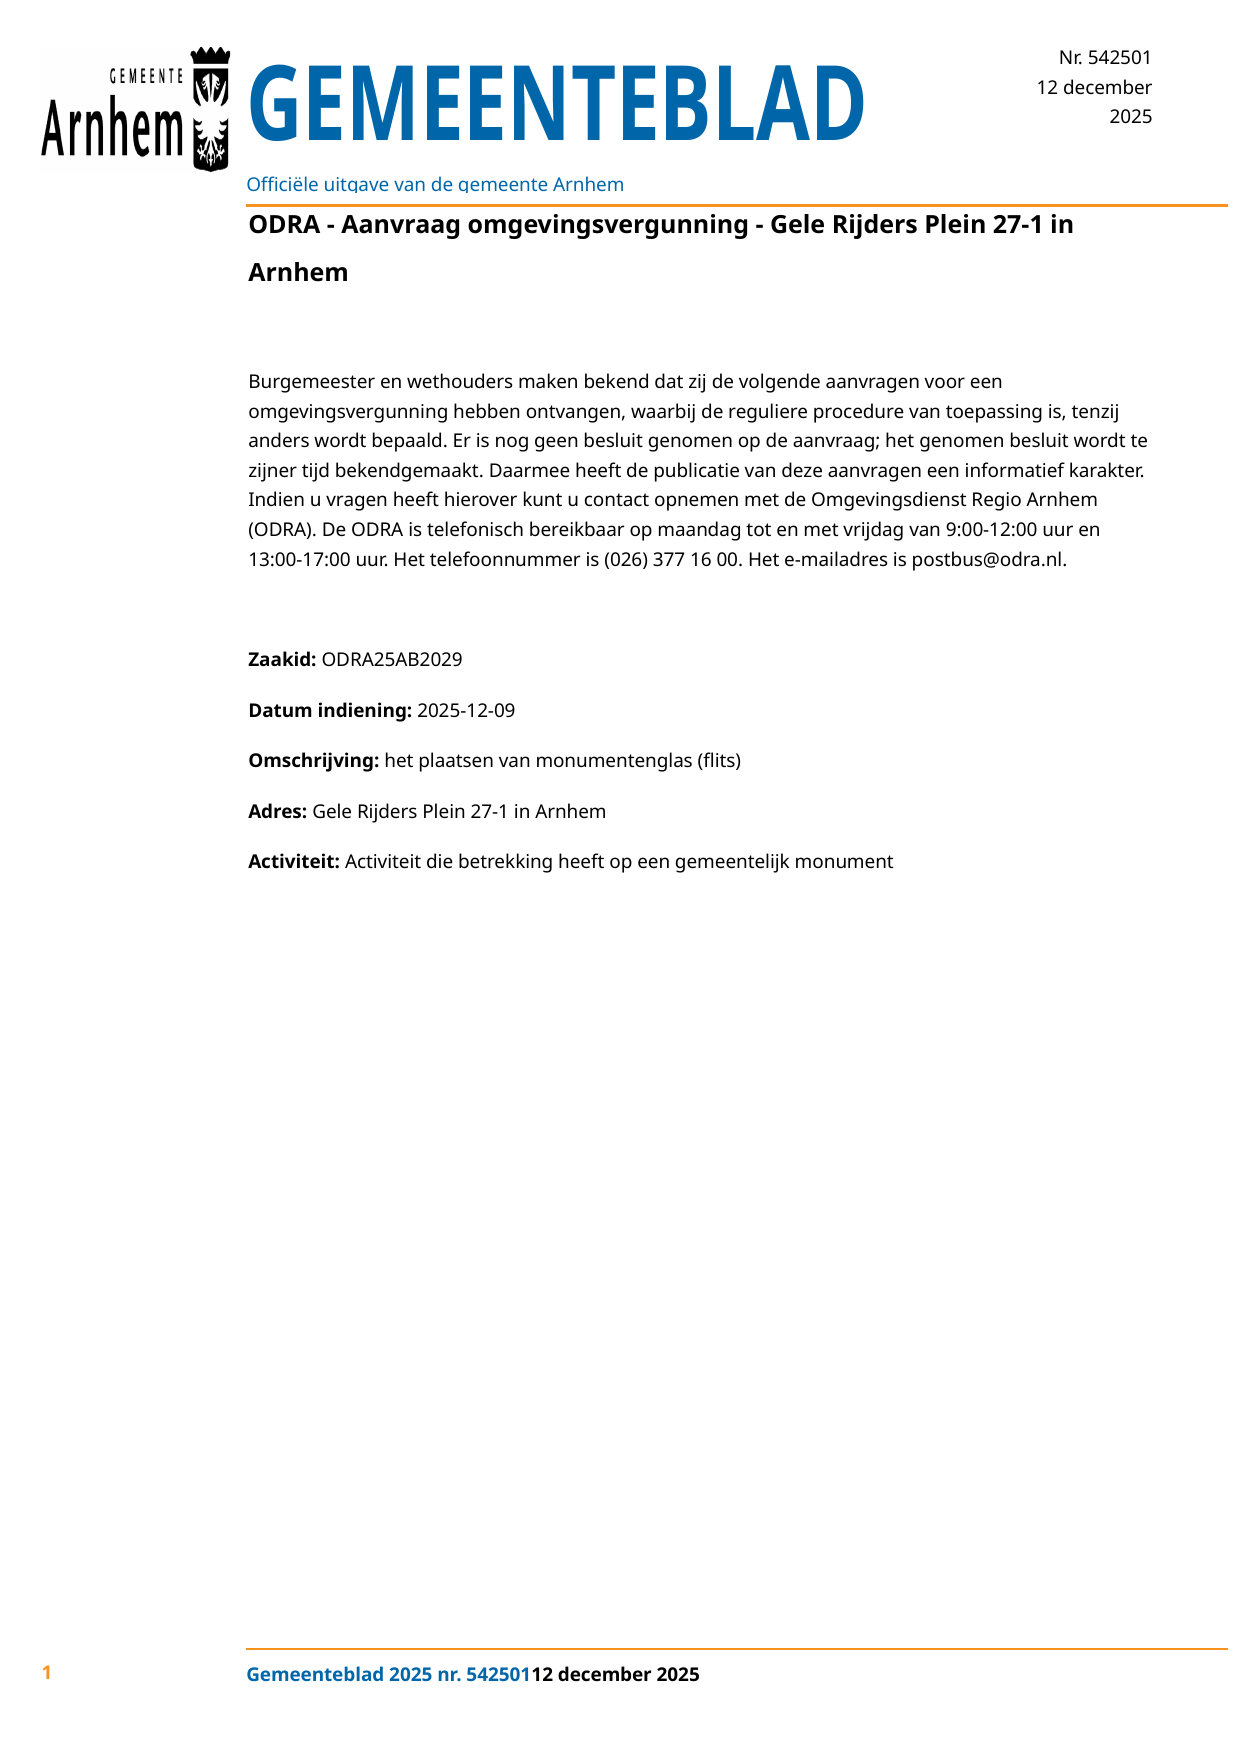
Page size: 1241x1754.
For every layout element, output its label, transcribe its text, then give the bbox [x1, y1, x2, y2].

text Burgemeester en wethouders maken bekend dat zij de volgende aanvragen voor een omgevingsvergunning hebben ontvangen, waarbij de reguliere procedure van toepassing is, tenzij anders wordt bepaald. Er is nog geen besluit genomen op de aanvraag; het genomen besluit wordt te zijner tijd bekendgemaakt. Daarmee heeft de publicatie van deze aanvragen een informatief karakter. Indien u vragen heeft hierover kunt u contact opnemen met de Omgevingsdienst Regio Arnhem (ODRA). De ODRA is telefonisch bereikbaar op maandag tot en met vrijdag van 9:00-12:00 uur en 13:00-17:00 uur. Het telefoonnummer is (026) 377 16 00. Het e-mailadres is postbus@odra.nl. [248, 368, 1152, 572]
text Datum indiening: 2025-12-09 [248, 697, 1152, 723]
text Activiteit: Activiteit die betrekking heeft op een gemeentelijk monument [248, 848, 1152, 874]
text Zaakid: ODRA25AB2029 [248, 647, 1152, 672]
picture [41, 47, 231, 172]
text ODRA - Aanvraag omgevingsvergunning - Gele Rijders Plein 27-1 in Arnhem [248, 207, 1152, 288]
text Adres: Gele Rijders Plein 27-1 in Arnhem [248, 798, 1152, 824]
text Omschrijving: het plaatsen van monumentenglas (flits) [248, 747, 1152, 773]
